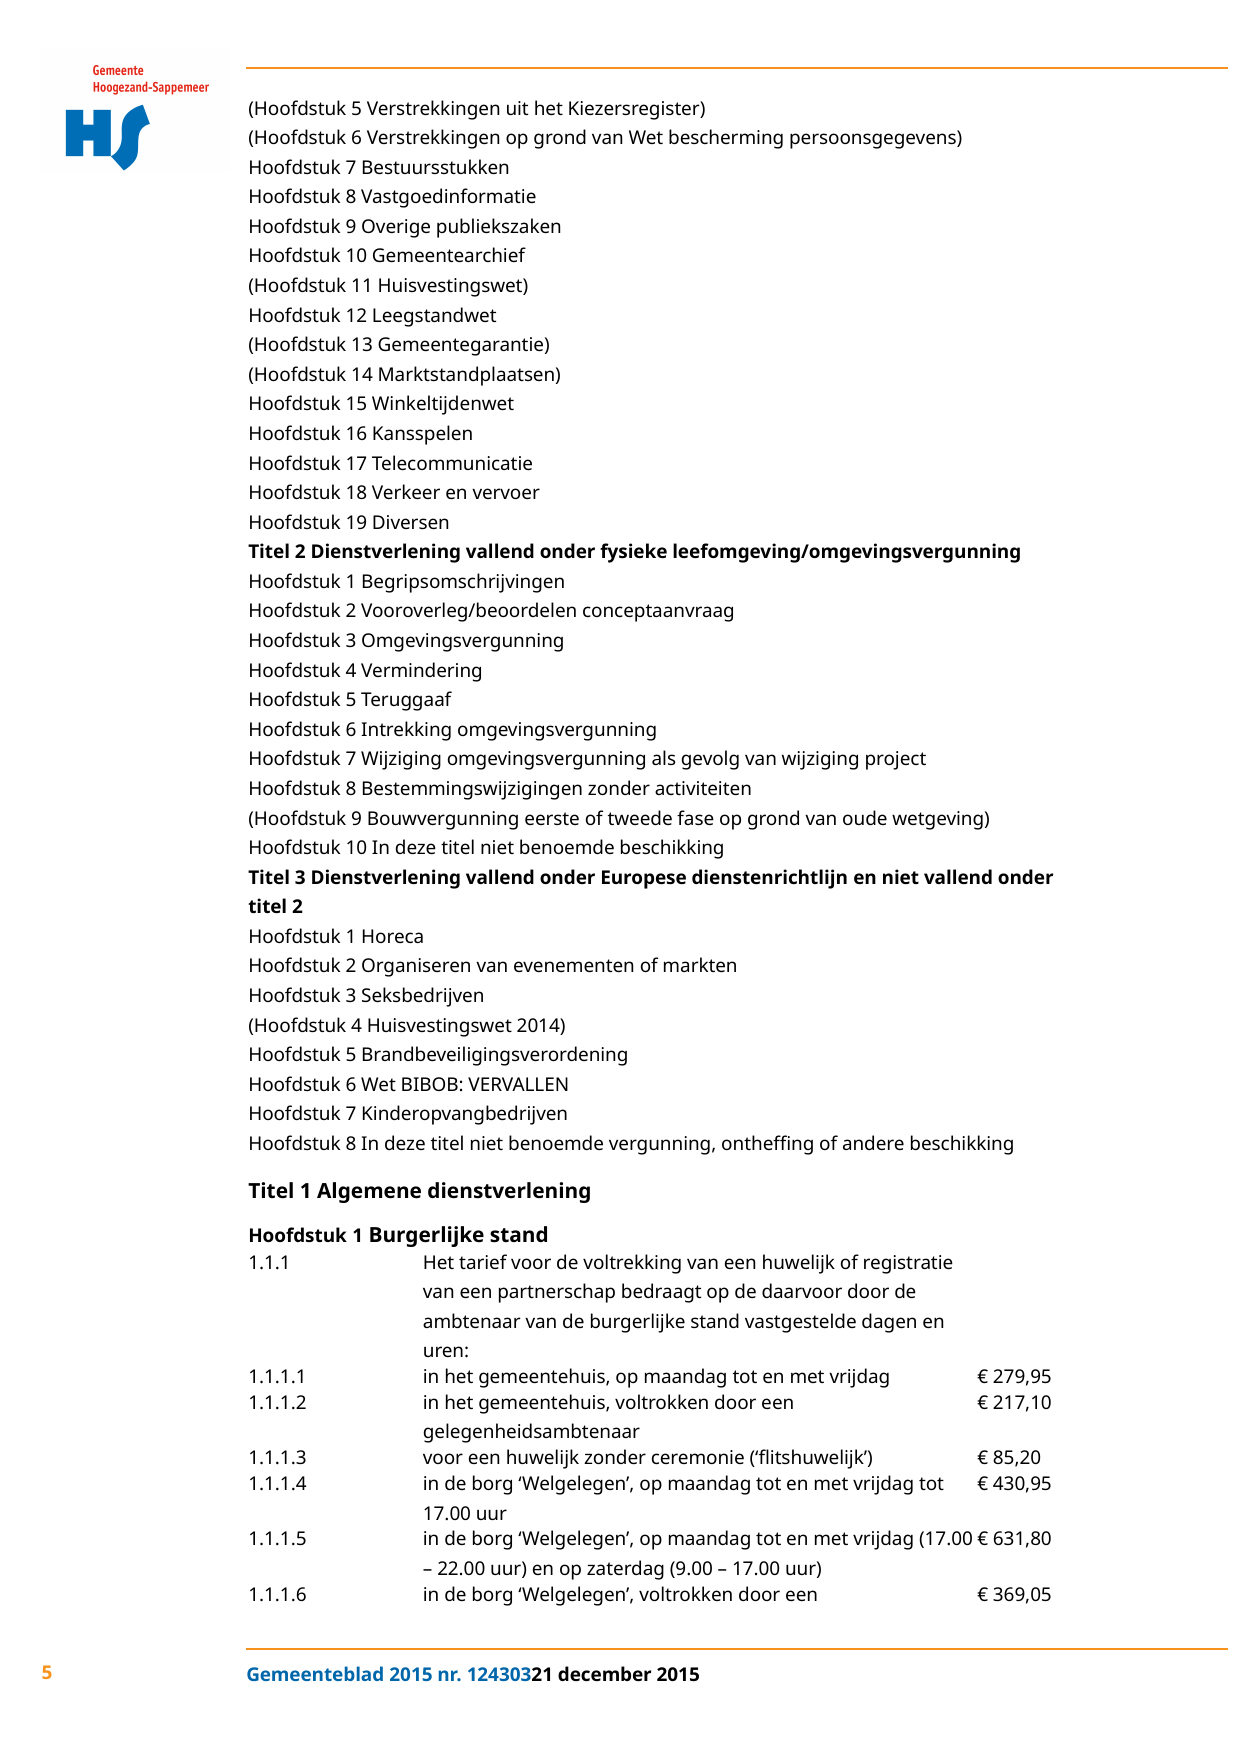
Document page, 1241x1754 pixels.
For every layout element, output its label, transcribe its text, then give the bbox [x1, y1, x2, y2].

text Hoofdstuk 12 Leegstandwet [248, 302, 1152, 328]
table_cell 1.1.1.4 [248, 1470, 423, 1525]
text Hoofdstuk 2 Vooroverleg/beoordelen conceptaanvraag [248, 598, 1152, 623]
text Hoofdstuk 6 Wet BIBOB: VERVALLEN [248, 1071, 1152, 1097]
table_cell 1.1.1.3 [248, 1444, 423, 1470]
text Hoofdstuk 7 Bestuursstukken [248, 154, 1152, 180]
text Hoofdstuk 5 Brandbeveiligingsverordening [248, 1041, 1152, 1067]
table_cell voor een huwelijk zonder ceremonie (‘flitshuwelijk’) [423, 1444, 977, 1470]
text Hoofdstuk 8 Vastgoedinformatie [248, 183, 1152, 209]
text (Hoofdstuk 11 Huisvestingswet) [248, 272, 1152, 298]
text Hoofdstuk 3 Omgevingsvergunning [248, 627, 1152, 653]
table_header [977, 1249, 1152, 1363]
table_cell 1.1.1.1 [248, 1363, 423, 1389]
text Hoofdstuk 17 Telecommunicatie [248, 450, 1152, 476]
text Hoofdstuk 6 Intrekking omgevingsvergunning [248, 716, 1152, 742]
text (Hoofdstuk 9 Bouwvergunning eerste of tweede fase op grond van oude wetgeving) [248, 805, 1152, 831]
text Hoofdstuk 8 In deze titel niet benoemde vergunning, ontheffing of andere beschikking [248, 1130, 1152, 1156]
text Hoofdstuk 10 In deze titel niet benoemde beschikking [248, 834, 1152, 860]
text Hoofdstuk 7 Kinderopvangbedrijven [248, 1101, 1152, 1126]
text Hoofdstuk 19 Diversen [248, 509, 1152, 535]
text Hoofdstuk 4 Vermindering [248, 657, 1152, 683]
table_header Het tarief voor de voltrekking van een huwelijk of registratie van een partnerschap bedraagt op de daarvoor door de ambtenaar van de burgerlijke stand vastgestelde dagen en uren: [423, 1249, 977, 1363]
table_cell € 85,20 [977, 1444, 1152, 1470]
text Hoofdstuk 18 Verkeer en vervoer [248, 479, 1152, 505]
table_cell € 369,05 [977, 1581, 1152, 1606]
picture [41, 47, 231, 172]
text Hoofdstuk 10 Gemeentearchief [248, 243, 1152, 268]
text Hoofdstuk 8 Bestemmingswijzigingen zonder activiteiten [248, 775, 1152, 801]
text (Hoofdstuk 6 Verstrekkingen op grond van Wet bescherming persoonsgegevens) [248, 124, 1152, 150]
table_cell 1.1.1.6 [248, 1581, 423, 1606]
text Hoofdstuk 1 Horeca [248, 923, 1152, 949]
table_cell € 279,95 [977, 1363, 1152, 1389]
table_cell in het gemeentehuis, op maandag tot en met vrijdag [423, 1363, 977, 1389]
text Hoofdstuk 16 Kansspelen [248, 420, 1152, 446]
text Hoofdstuk 9 Overige publiekszaken [248, 213, 1152, 239]
text (Hoofdstuk 4 Huisvestingswet 2014) [248, 1012, 1152, 1038]
text titel 2 [248, 893, 1152, 919]
text (Hoofdstuk 13 Gemeentegarantie) [248, 331, 1152, 357]
text Hoofdstuk 1 Begripsomschrijvingen [248, 568, 1152, 594]
table_cell € 217,10 [977, 1389, 1152, 1444]
text Hoofdstuk 7 Wijziging omgevingsvergunning als gevolg van wijziging project [248, 746, 1152, 771]
text Hoofdstuk 1 Burgerlijke stand [248, 1220, 1152, 1249]
text Titel 1 Algemene dienstverlening [248, 1176, 1152, 1204]
text Hoofdstuk 2 Organiseren van evenementen of markten [248, 953, 1152, 978]
text Hoofdstuk 15 Winkeltijdenwet [248, 391, 1152, 416]
text Titel 2 Dienstverlening vallend onder fysieke leefomgeving/omgevingsvergunning [248, 538, 1152, 564]
table_cell in het gemeentehuis, voltrokken door een gelegenheidsambtenaar [423, 1389, 977, 1444]
table_cell € 631,80 [977, 1525, 1152, 1581]
table_cell in de borg ‘Welgelegen’, op maandag tot en met vrijdag (17.00 – 22.00 uur) en op zaterdag (9.00 – 17.00 uur) [423, 1525, 977, 1581]
text (Hoofdstuk 5 Verstrekkingen uit het Kiezersregister) [248, 95, 1152, 121]
table_cell in de borg ‘Welgelegen’, voltrokken door een [423, 1581, 977, 1606]
table_cell € 430,95 [977, 1470, 1152, 1525]
table_cell in de borg ‘Welgelegen’, op maandag tot en met vrijdag tot 17.00 uur [423, 1470, 977, 1525]
table_header 1.1.1 [248, 1249, 423, 1363]
text (Hoofdstuk 14 Marktstandplaatsen) [248, 361, 1152, 387]
table_cell 1.1.1.5 [248, 1525, 423, 1581]
table_cell 1.1.1.2 [248, 1389, 423, 1444]
text Hoofdstuk 3 Seksbedrijven [248, 982, 1152, 1008]
text Titel 3 Dienstverlening vallend onder Europese dienstenrichtlijn en niet vallend onder [248, 864, 1152, 890]
text Hoofdstuk 5 Teruggaaf [248, 686, 1152, 712]
